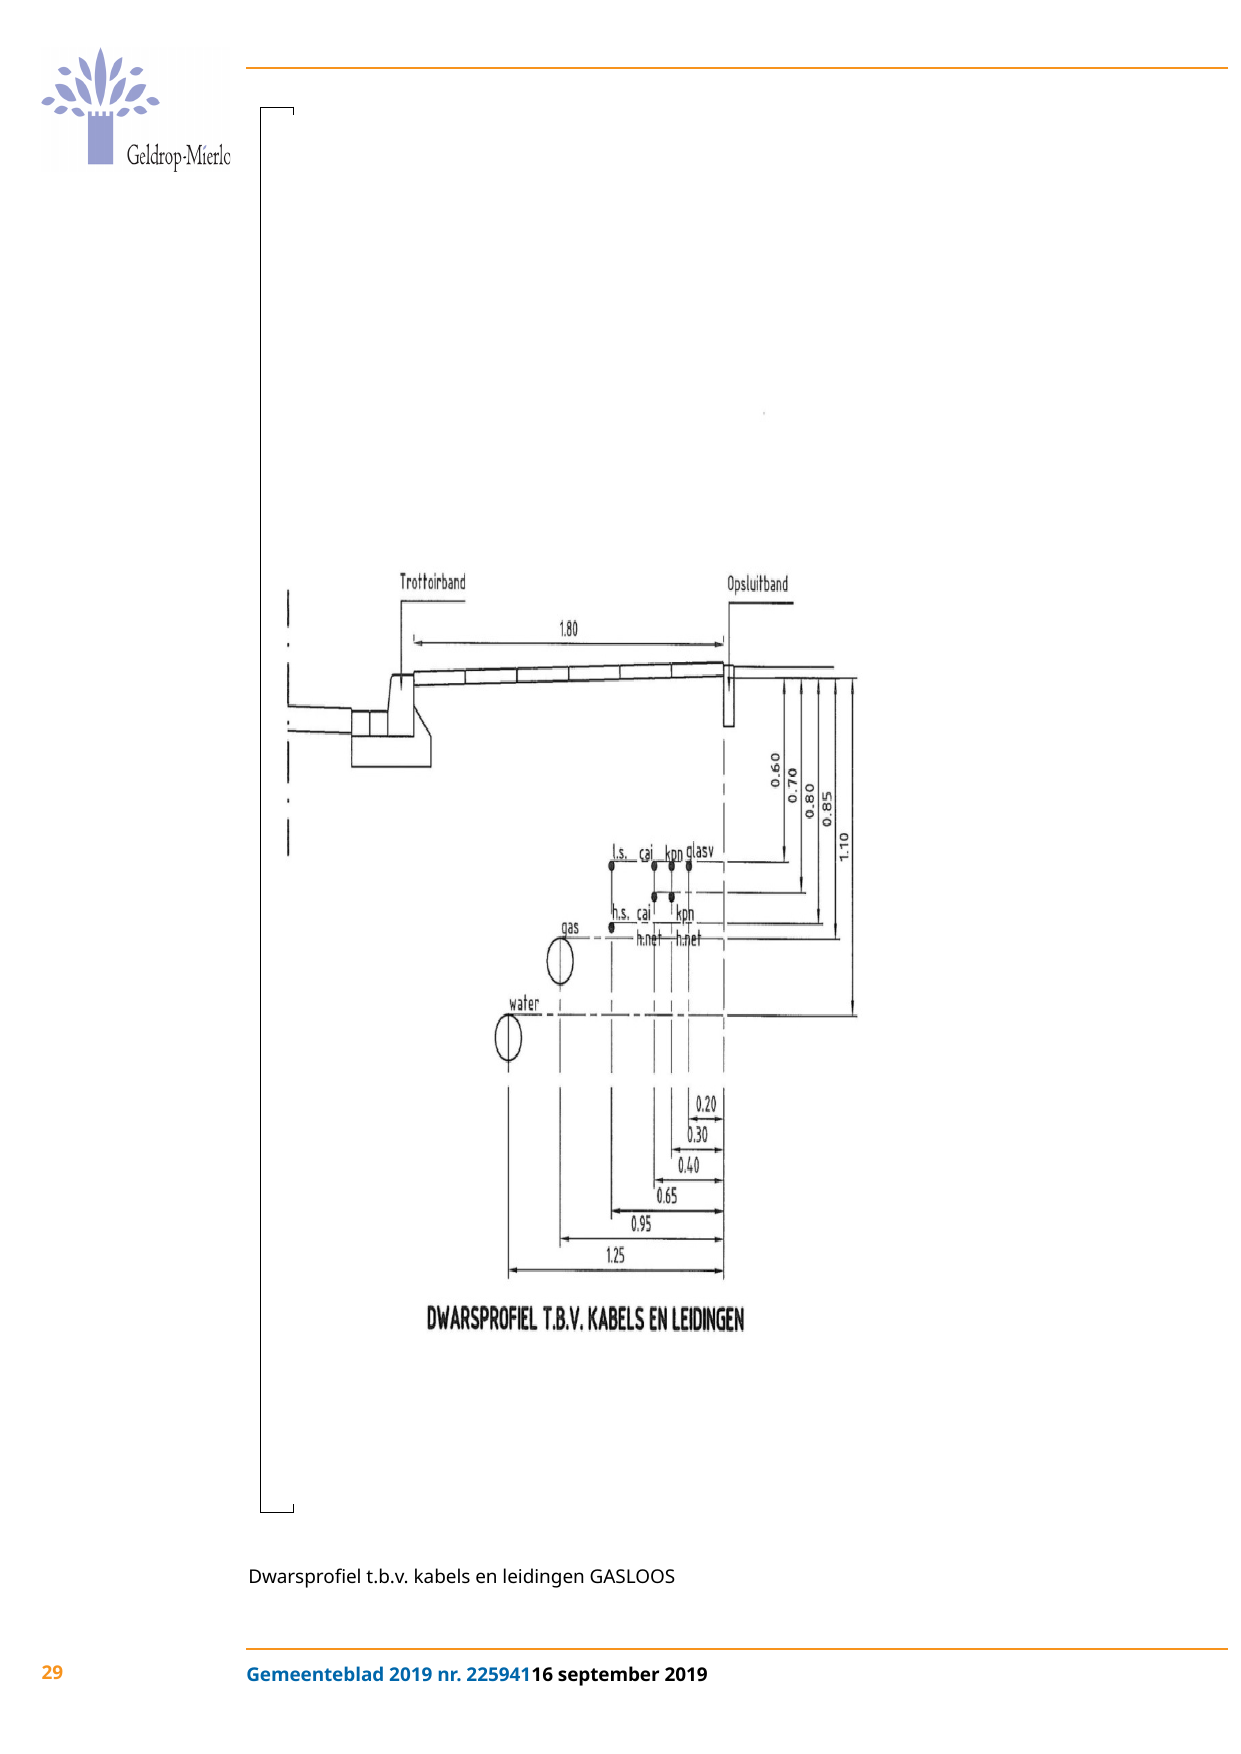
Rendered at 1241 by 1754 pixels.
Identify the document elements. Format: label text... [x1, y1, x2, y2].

text Dwarsprofiel t.b.v. kabels en leidingen GASLOOS [248, 1563, 1152, 1589]
picture [268, 115, 892, 1504]
picture [41, 47, 231, 172]
